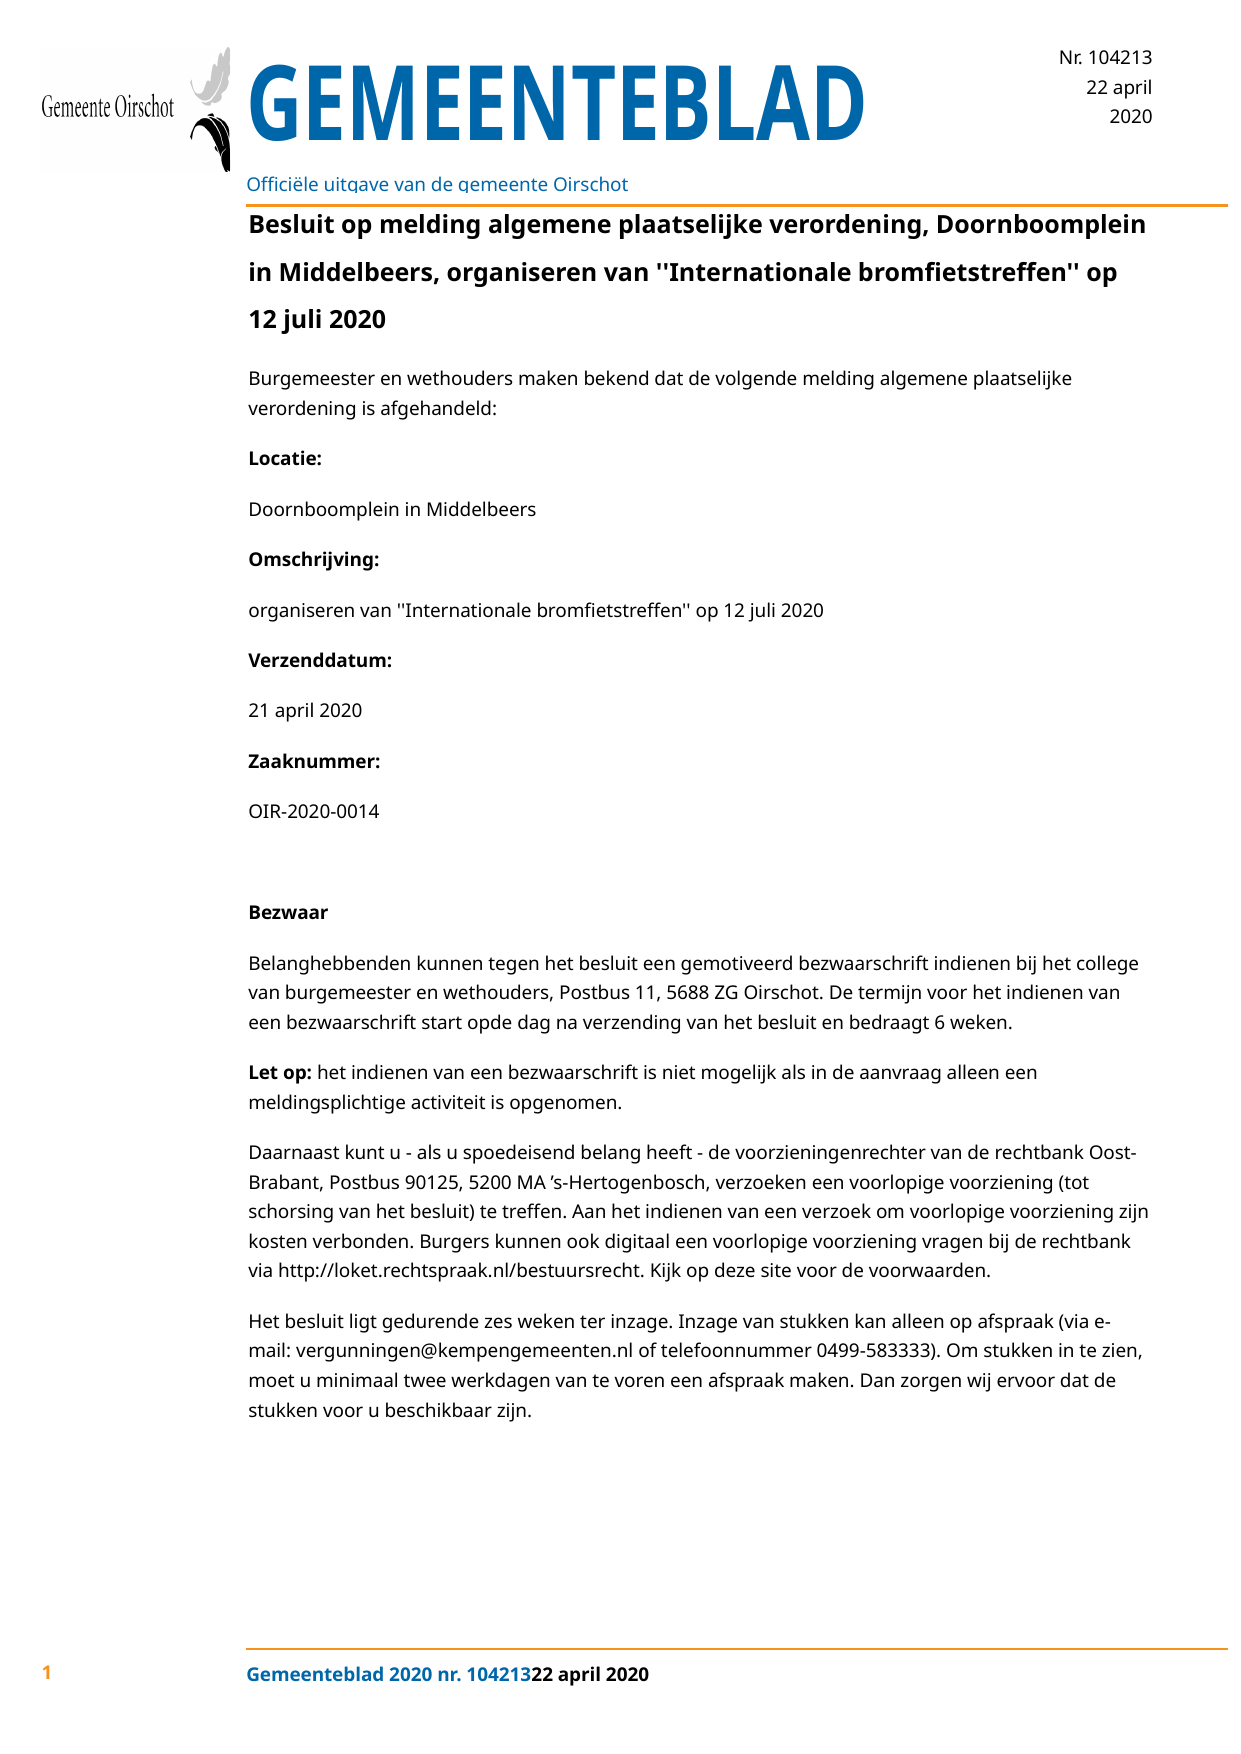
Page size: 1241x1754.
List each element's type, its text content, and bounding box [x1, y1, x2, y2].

text Doornboomplein in Middelbeers [248, 496, 1152, 522]
text organiseren van ''Internationale bromfietstreffen'' op 12 juli 2020 [248, 597, 1152, 622]
text Let op: het indienen van een bezwaarschrift is niet mogelijk als in de aanvraag alleen een meldingsplichtige activiteit is opgenomen. [248, 1059, 1152, 1114]
text Daarnaast kunt u - als u spoedeisend belang heeft - de voorzieningenrechter van de rechtbank Oost-Brabant, Postbus 90125, 5200 MA ’s-Hertogenbosch, verzoeken een voorlopige voorziening (tot schorsing van het besluit) te treffen. Aan het indienen van een verzoek om voorlopige voorziening zijn kosten verbonden. Burgers kunnen ook digitaal een voorlopige voorziening vragen bij de rechtbank via http://loket.rechtspraak.nl/bestuursrecht. Kijk op deze site voor de voorwaarden. [248, 1139, 1152, 1283]
text OIR-2020-0014 [248, 798, 1152, 824]
text Verzenddatum: [248, 647, 1152, 673]
text Besluit op melding algemene plaatselijke verordening, Doornboomplein in Middelbeers, organiseren van ''Internationale bromfietstreffen'' op 12 juli 2020 [248, 207, 1152, 336]
text Burgemeester en wethouders maken bekend dat de volgende melding algemene plaatselijke verordening is afgehandeld: [248, 366, 1152, 421]
text 21 april 2020 [248, 698, 1152, 723]
text Omschrijving: [248, 546, 1152, 572]
picture [41, 47, 231, 172]
text Locatie: [248, 446, 1152, 471]
text Bezwaar [248, 899, 1152, 925]
text Het besluit ligt gedurende zes weken ter inzage. Inzage van stukken kan alleen op afspraak (via e-mail: vergunningen@kempengemeenten.nl of telefoonnummer 0499-583333). Om stukken in te zien, moet u minimaal twee werkdagen van te voren een afspraak maken. Dan zorgen wij ervoor dat de stukken voor u beschikbaar zijn. [248, 1308, 1152, 1422]
text Belanghebbenden kunnen tegen het besluit een gemotiveerd bezwaarschrift indienen bij het college van burgemeester en wethouders, Postbus 11, 5688 ZG Oirschot. De termijn voor het indienen van een bezwaarschrift start opde dag na verzending van het besluit en bedraagt 6 weken. [248, 950, 1152, 1034]
text Zaaknummer: [248, 748, 1152, 774]
